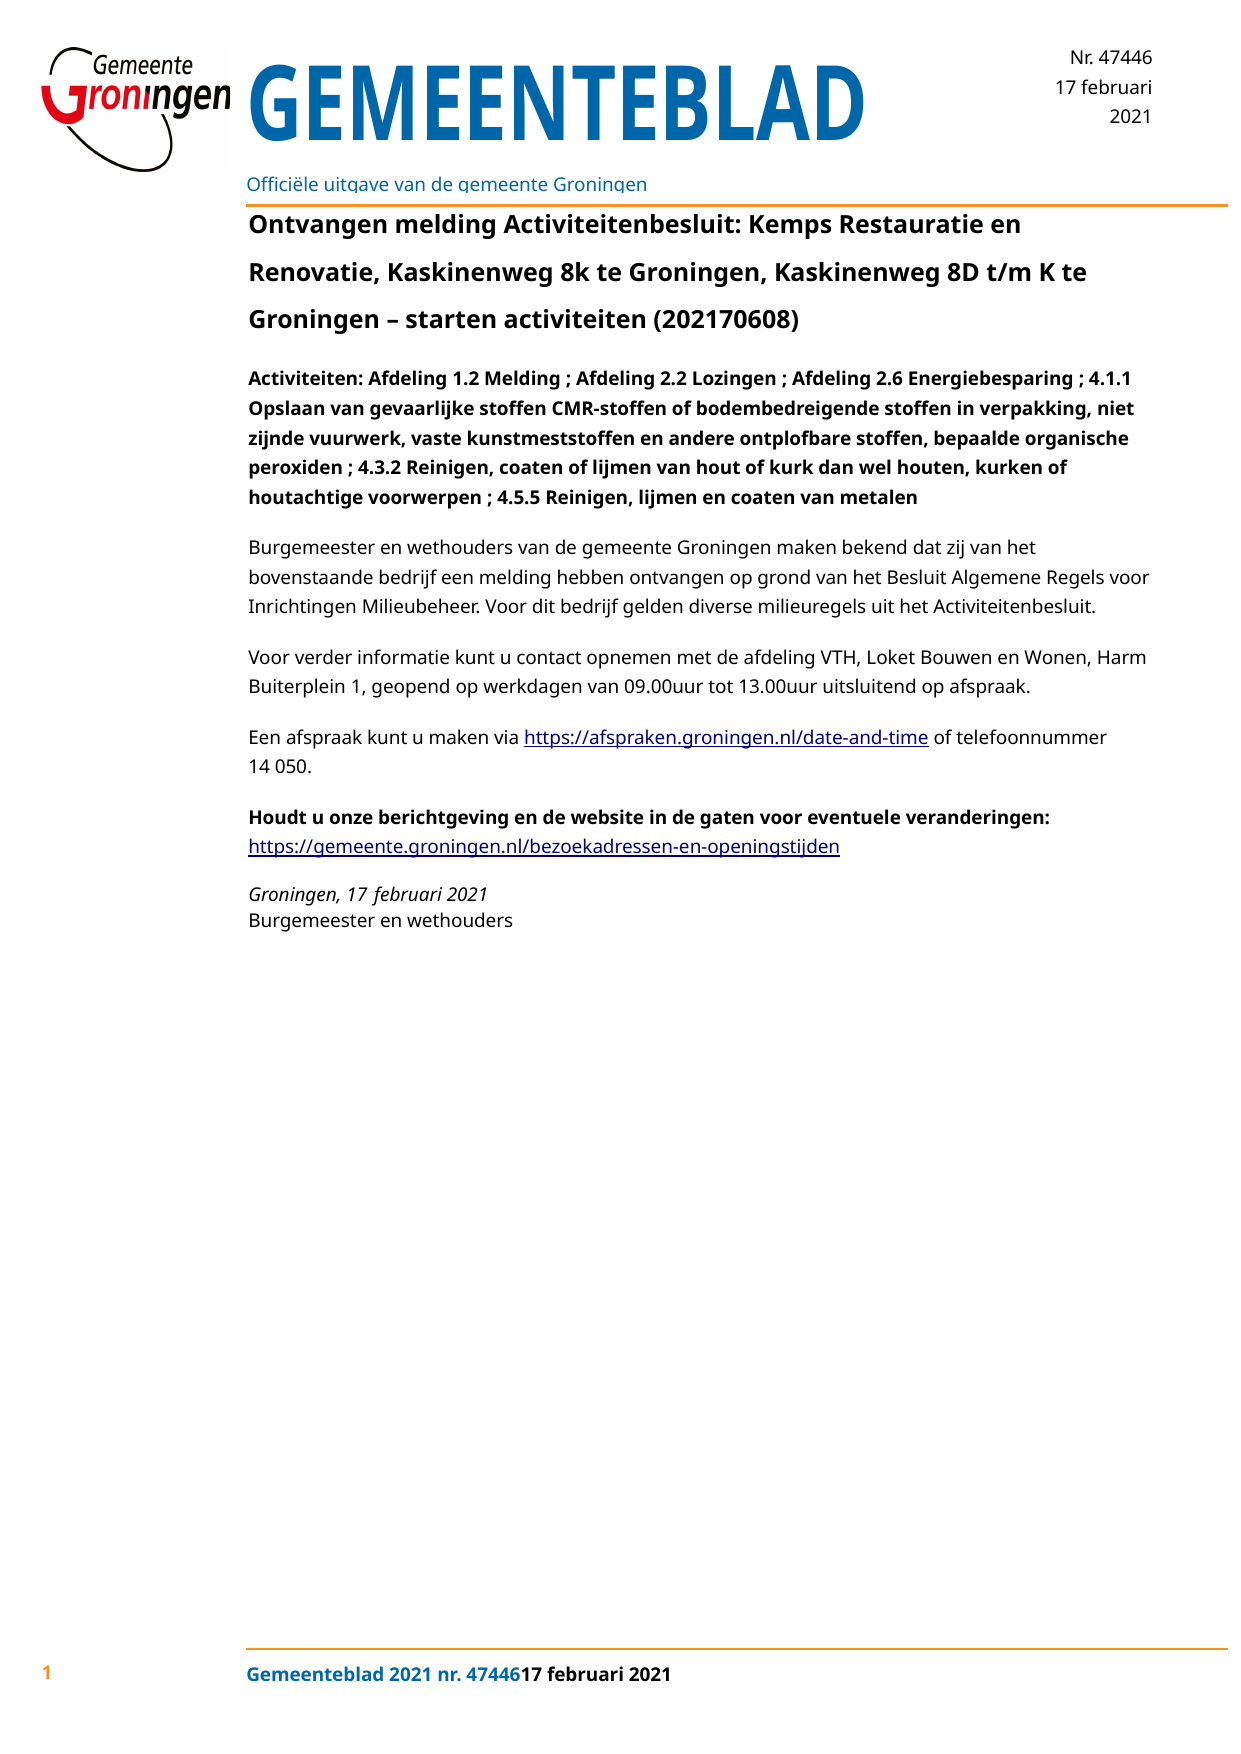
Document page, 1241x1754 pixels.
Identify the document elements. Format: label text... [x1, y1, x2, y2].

text Voor verder informatie kunt u contact opnemen met de afdeling VTH, Loket Bouwen en Wonen, Harm Buiterplein 1, geopend op werkdagen van 09.00uur tot 13.00uur uitsluitend op afspraak. [248, 644, 1152, 699]
text Burgemeester en wethouders [248, 907, 1152, 933]
picture [41, 47, 231, 172]
text Ontvangen melding Activiteitenbesluit: Kemps Restauratie en Renovatie, Kaskinenweg 8k te Groningen, Kaskinenweg 8D t/m K te Groningen – starten activiteiten (202170608) [248, 207, 1152, 336]
text Groningen, 17 februari 2021 [248, 881, 1152, 907]
text Burgemeester en wethouders van de gemeente Groningen maken bekend dat zij van het bovenstaande bedrijf een melding hebben ontvangen op grond van het Besluit Algemene Regels voor Inrichtingen Milieubeheer. Voor dit bedrijf gelden diverse milieuregels uit het Activiteitenbesluit. [248, 534, 1152, 619]
text Activiteiten: Afdeling 1.2 Melding ; Afdeling 2.2 Lozingen ; Afdeling 2.6 Energiebesparing ; 4.1.1 Opslaan van gevaarlijke stoffen CMR-stoffen of bodembedreigende stoffen in verpakking, niet zijnde vuurwerk, vaste kunstmeststoffen en andere ontplofbare stoffen, bepaalde organische peroxiden ; 4.3.2 Reinigen, coaten of lijmen van hout of kurk dan wel houten, kurken of houtachtige voorwerpen ; 4.5.5 Reinigen, lijmen en coaten van metalen [248, 366, 1152, 509]
text Houdt u onze berichtgeving en de website in de gaten voor eventuele veranderingen: https://gemeente.groningen.nl/bezoekadressen-en-openingstijden [248, 804, 1152, 859]
text Een afspraak kunt u maken via https://afspraken.groningen.nl/date-and-time of telefoonnummer 14 050. [248, 724, 1152, 779]
